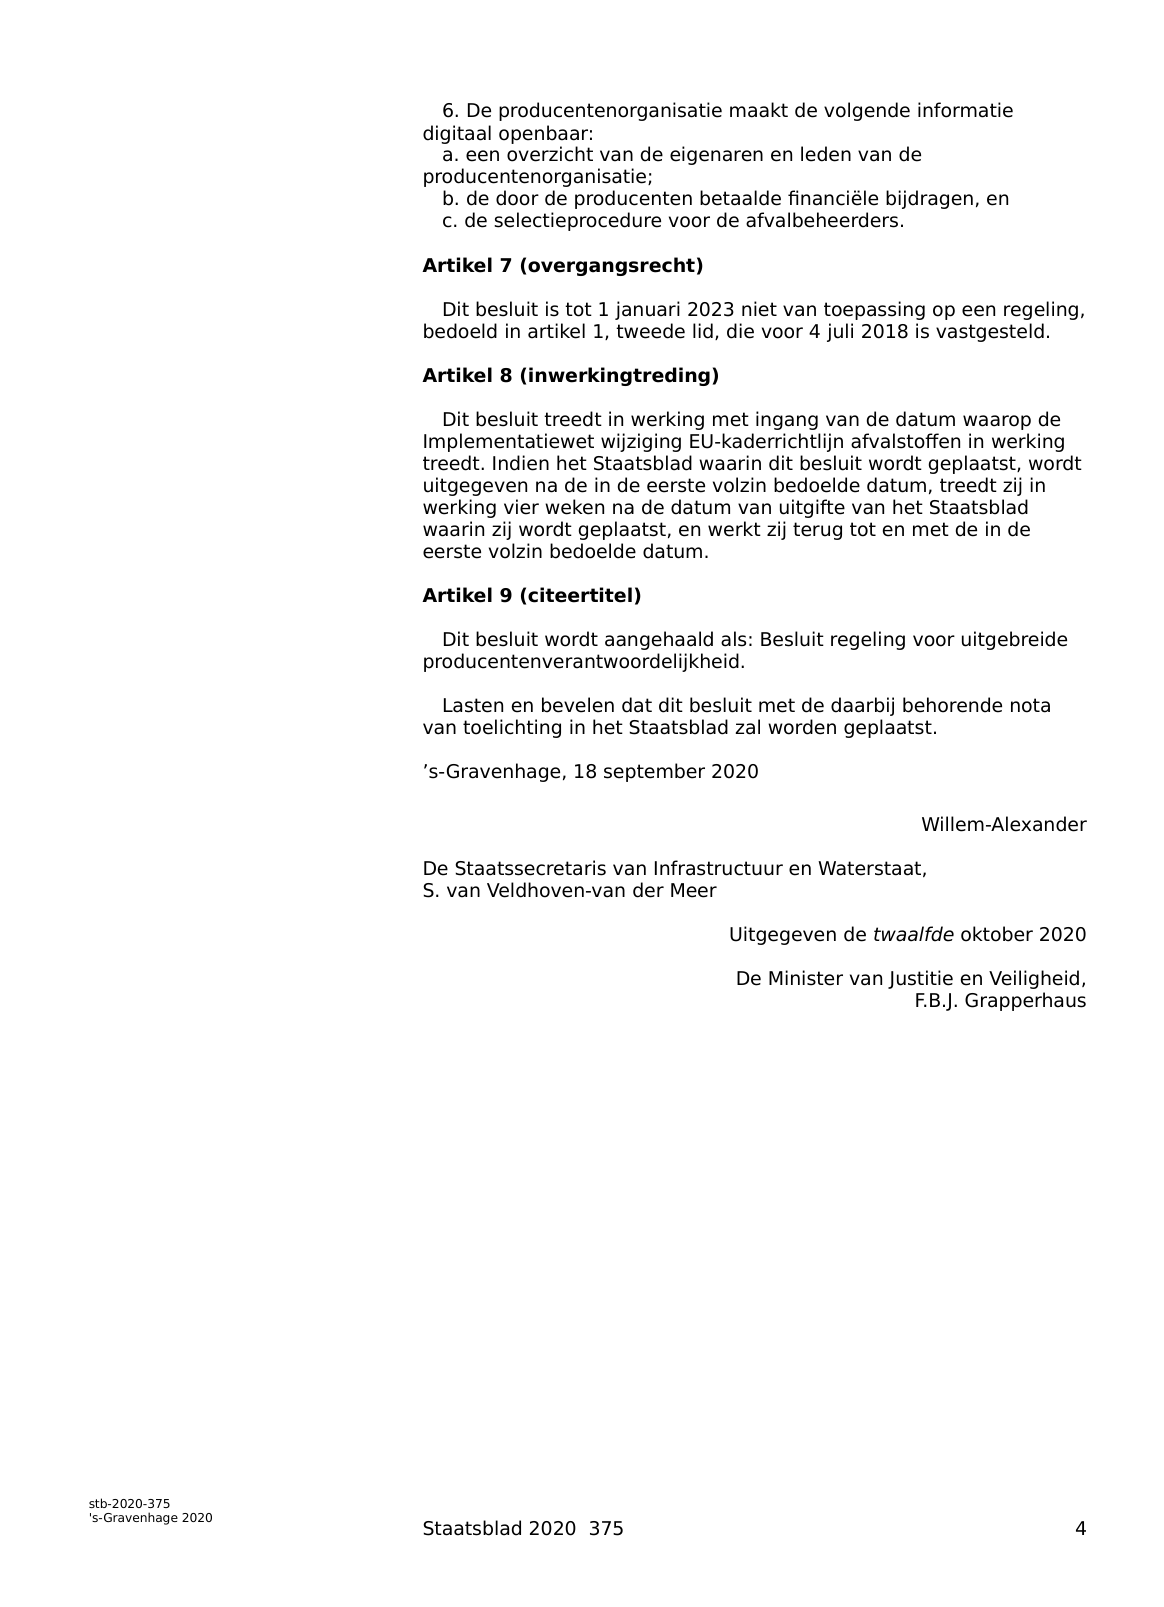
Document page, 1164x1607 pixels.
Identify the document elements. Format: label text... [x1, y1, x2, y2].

text 's-Gravenhage 2020 [88, 1511, 323, 1525]
subtitle Artikel 8 (inwerkingtreding) [422, 365, 1087, 387]
text Lasten en bevelen dat dit besluit met de daarbij behorende nota van toelichting in het Staatsblad zal worden geplaatst. [422, 695, 1087, 739]
text Willem-Alexander [422, 813, 1087, 835]
subtitle Artikel 9 (citeertitel) [422, 585, 1087, 607]
text a. een overzicht van de eigenaren en leden van de producentenorganisatie; [422, 144, 1087, 188]
text stb-2020-375 [88, 1497, 323, 1511]
text 6. De producentenorganisatie maakt de volgende informatie digitaal openbaar: [422, 100, 1087, 144]
text Dit besluit wordt aangehaald als: Besluit regeling voor uitgebreide producentenverantwoordelijkheid. [422, 629, 1087, 673]
text Uitgegeven de twaalfde oktober 2020 [422, 924, 1087, 946]
text Dit besluit is tot 1 januari 2023 niet van toepassing op een regeling, bedoeld in artikel 1, tweede lid, die voor 4 juli 2018 is vastgesteld. [422, 299, 1087, 343]
text b. de door de producenten betaalde financiële bijdragen, en [422, 188, 1087, 210]
subtitle Artikel 7 (overgangsrecht) [422, 254, 1087, 276]
text ’s-Gravenhage, 18 september 2020 [422, 761, 1087, 783]
text Dit besluit treedt in werking met ingang van de datum waarop de Implementatiewet wijziging EU-kaderrichtlijn afvalstoffen in werking treedt. Indien het Staatsblad waarin dit besluit wordt geplaatst, wordt uitgegeven na de in de eerste volzin bedoelde datum, treedt zij in werking vier weken na de datum van uitgifte van het Staatsblad waarin zij wordt geplaatst, en werkt zij terug tot en met de in de eerste volzin bedoelde datum. [422, 409, 1087, 563]
text De Minister van Justitie en Veiligheid, F.B.J. Grapperhaus [422, 968, 1087, 1012]
text De Staatssecretaris van Infrastructuur en Waterstaat, S. van Veldhoven-van der Meer [422, 858, 1087, 902]
text c. de selectieprocedure voor de afvalbeheerders. [422, 210, 1087, 232]
